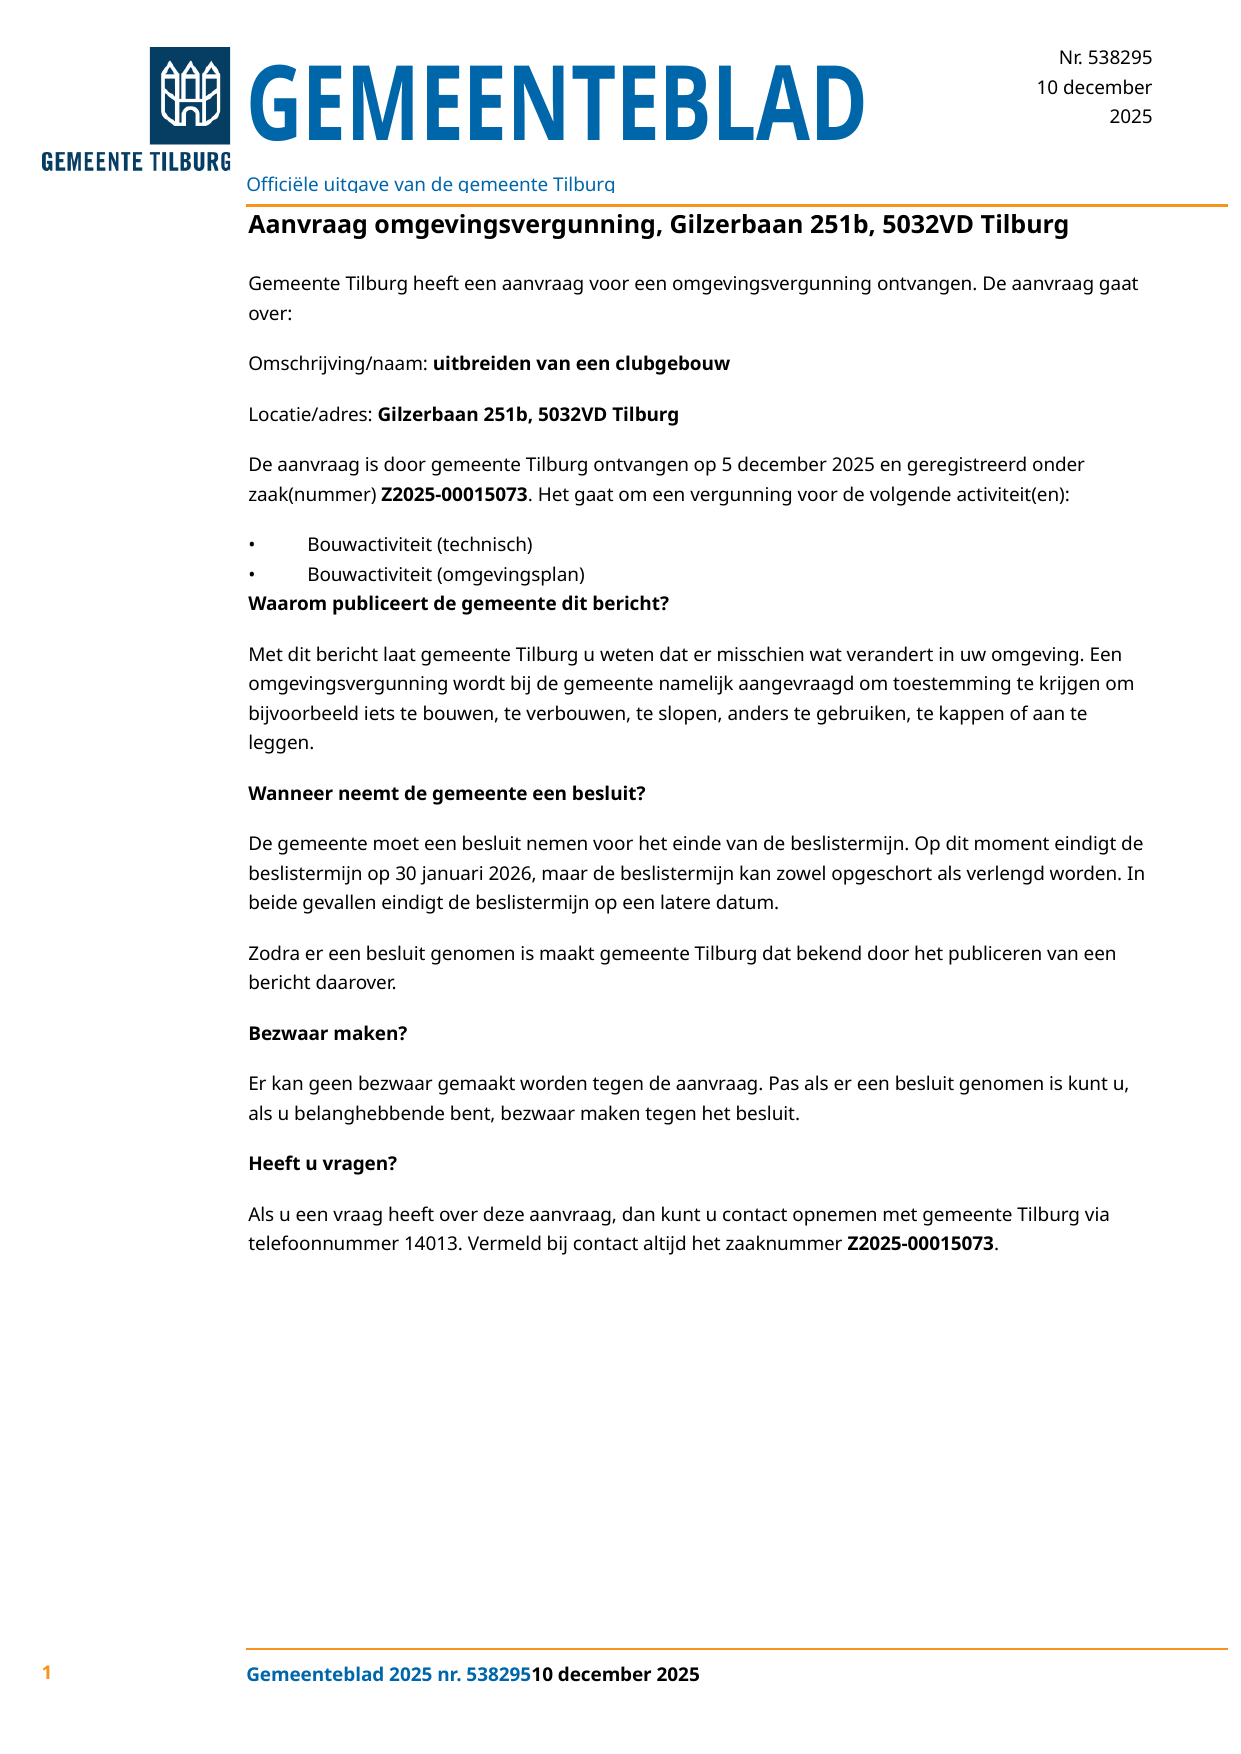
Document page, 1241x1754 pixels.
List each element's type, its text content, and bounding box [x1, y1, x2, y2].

text Gemeente Tilburg heeft een aanvraag voor een omgevingsvergunning ontvangen. De aanvraag gaat over: [248, 270, 1152, 326]
text Zodra er een besluit genomen is maakt gemeente Tilburg dat bekend door het publiceren van een bericht daarover. [248, 940, 1152, 995]
text Waarom publiceert de gemeente dit bericht? [248, 590, 1152, 616]
text Heeft u vragen? [248, 1150, 1152, 1176]
text Bezwaar maken? [248, 1020, 1152, 1046]
list Bouwactiviteit (omgevingsplan) [248, 561, 1152, 586]
text Locatie/adres: Gilzerbaan 251b, 5032VD Tilburg [248, 401, 1152, 426]
picture [41, 47, 231, 172]
list Bouwactiviteit (technisch) [248, 531, 1152, 557]
text Wanneer neemt de gemeente een besluit? [248, 780, 1152, 806]
text Omschrijving/naam: uitbreiden van een clubgebouw [248, 350, 1152, 376]
text Met dit bericht laat gemeente Tilburg u weten dat er misschien wat verandert in uw omgeving. Een omgevingsvergunning wordt bij de gemeente namelijk aangevraagd om toestemming te krijgen om bijvoorbeeld iets te bouwen, te verbouwen, te slopen, anders te gebruiken, te kappen of aan te leggen. [248, 641, 1152, 755]
text Er kan geen bezwaar gemaakt worden tegen de aanvraag. Pas als er een besluit genomen is kunt u, als u belanghebbende bent, bezwaar maken tegen het besluit. [248, 1070, 1152, 1126]
text De aanvraag is door gemeente Tilburg ontvangen op 5 december 2025 en geregistreerd onder zaak(nummer) Z2025-00015073. Het gaat om een vergunning voor de volgende activiteit(en): [248, 451, 1152, 506]
text Als u een vraag heeft over deze aanvraag, dan kunt u contact opnemen met gemeente Tilburg via telefoonnummer 14013. Vermeld bij contact altijd het zaaknummer Z2025-00015073. [248, 1201, 1152, 1256]
text Aanvraag omgevingsvergunning, Gilzerbaan 251b, 5032VD Tilburg [248, 207, 1152, 241]
text De gemeente moet een besluit nemen voor het einde van de beslistermijn. Op dit moment eindigt de beslistermijn op 30 januari 2026, maar de beslistermijn kan zowel opgeschort als verlengd worden. In beide gevallen eindigt de beslistermijn op een latere datum. [248, 830, 1152, 915]
